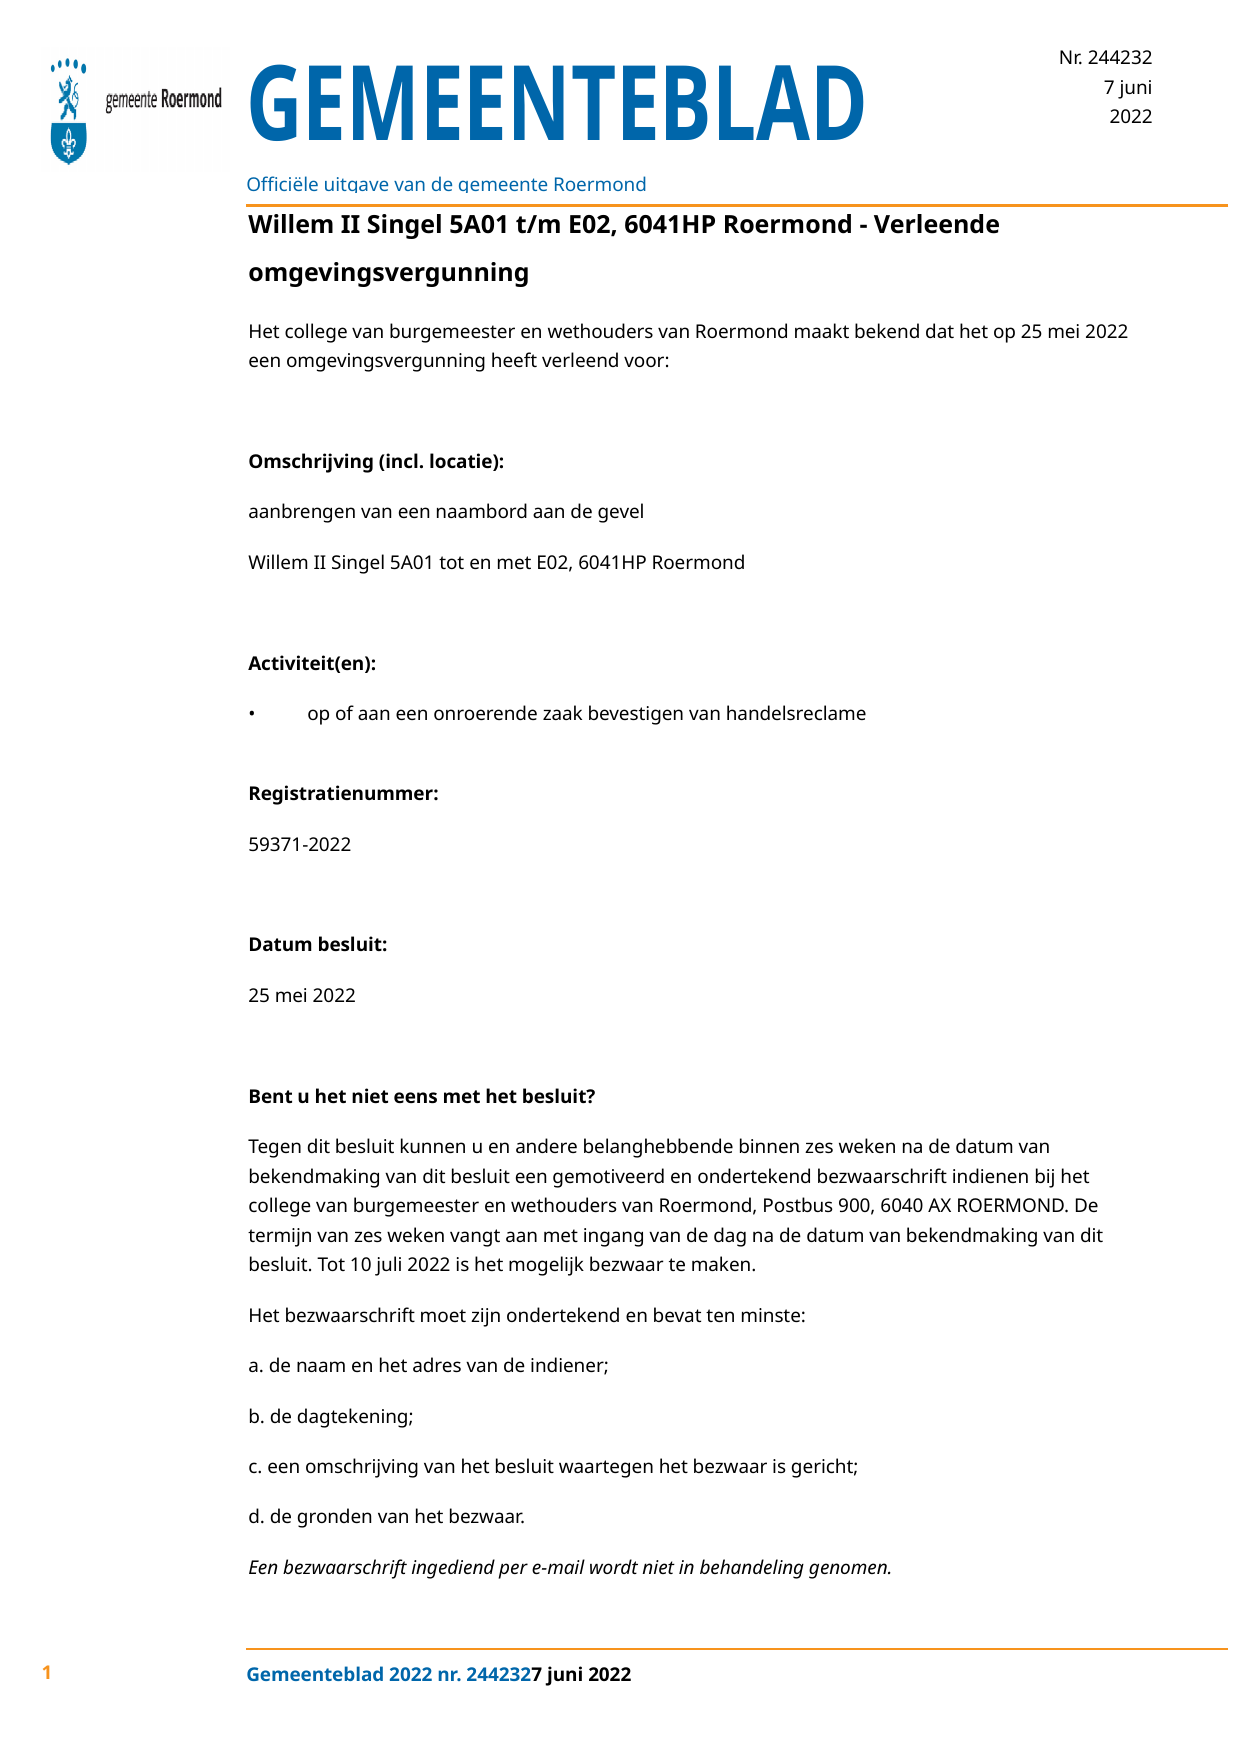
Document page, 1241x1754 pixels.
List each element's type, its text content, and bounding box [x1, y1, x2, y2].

text c. een omschrijving van het besluit waartegen het bezwaar is gericht; [248, 1453, 1152, 1479]
text a. de naam en het adres van de indiener; [248, 1352, 1152, 1378]
text Registratienummer: [248, 780, 1152, 806]
text 59371-2022 [248, 831, 1152, 857]
text Het bezwaarschrift moet zijn ondertekend en bevat ten minste: [248, 1302, 1152, 1328]
text Activiteit(en): [248, 650, 1152, 676]
text aanbrengen van een naambord aan de gevel [248, 499, 1152, 524]
text Een bezwaarschrift ingediend per e-mail wordt niet in behandeling genomen. [248, 1554, 1152, 1580]
text Willem II Singel 5A01 tot en met E02, 6041HP Roermond [248, 549, 1152, 575]
text Datum besluit: [248, 932, 1152, 957]
text d. de gronden van het bezwaar. [248, 1504, 1152, 1529]
picture [41, 47, 231, 172]
text Het college van burgemeester en wethouders van Roermond maakt bekend dat het op 25 mei 2022 een omgevingsvergunning heeft verleend voor: [248, 318, 1152, 373]
text b. de dagtekening; [248, 1403, 1152, 1429]
list op of aan een onroerende zaak bevestigen van handelsreclame [248, 700, 1152, 726]
text Bent u het niet eens met het besluit? [248, 1083, 1152, 1109]
text 25 mei 2022 [248, 982, 1152, 1008]
text Omschrijving (incl. locatie): [248, 448, 1152, 474]
text Willem II Singel 5A01 t/m E02, 6041HP Roermond - Verleende omgevingsvergunning [248, 207, 1152, 288]
text Tegen dit besluit kunnen u en andere belanghebbende binnen zes weken na de datum van bekendmaking van dit besluit een gemotiveerd en ondertekend bezwaarschrift indienen bij het college van burgemeester en wethouders van Roermond, Postbus 900, 6040 AX ROERMOND. De termijn van zes weken vangt aan met ingang van de dag na de datum van bekendmaking van dit besluit. Tot 10 juli 2022 is het mogelijk bezwaar te maken. [248, 1133, 1152, 1277]
